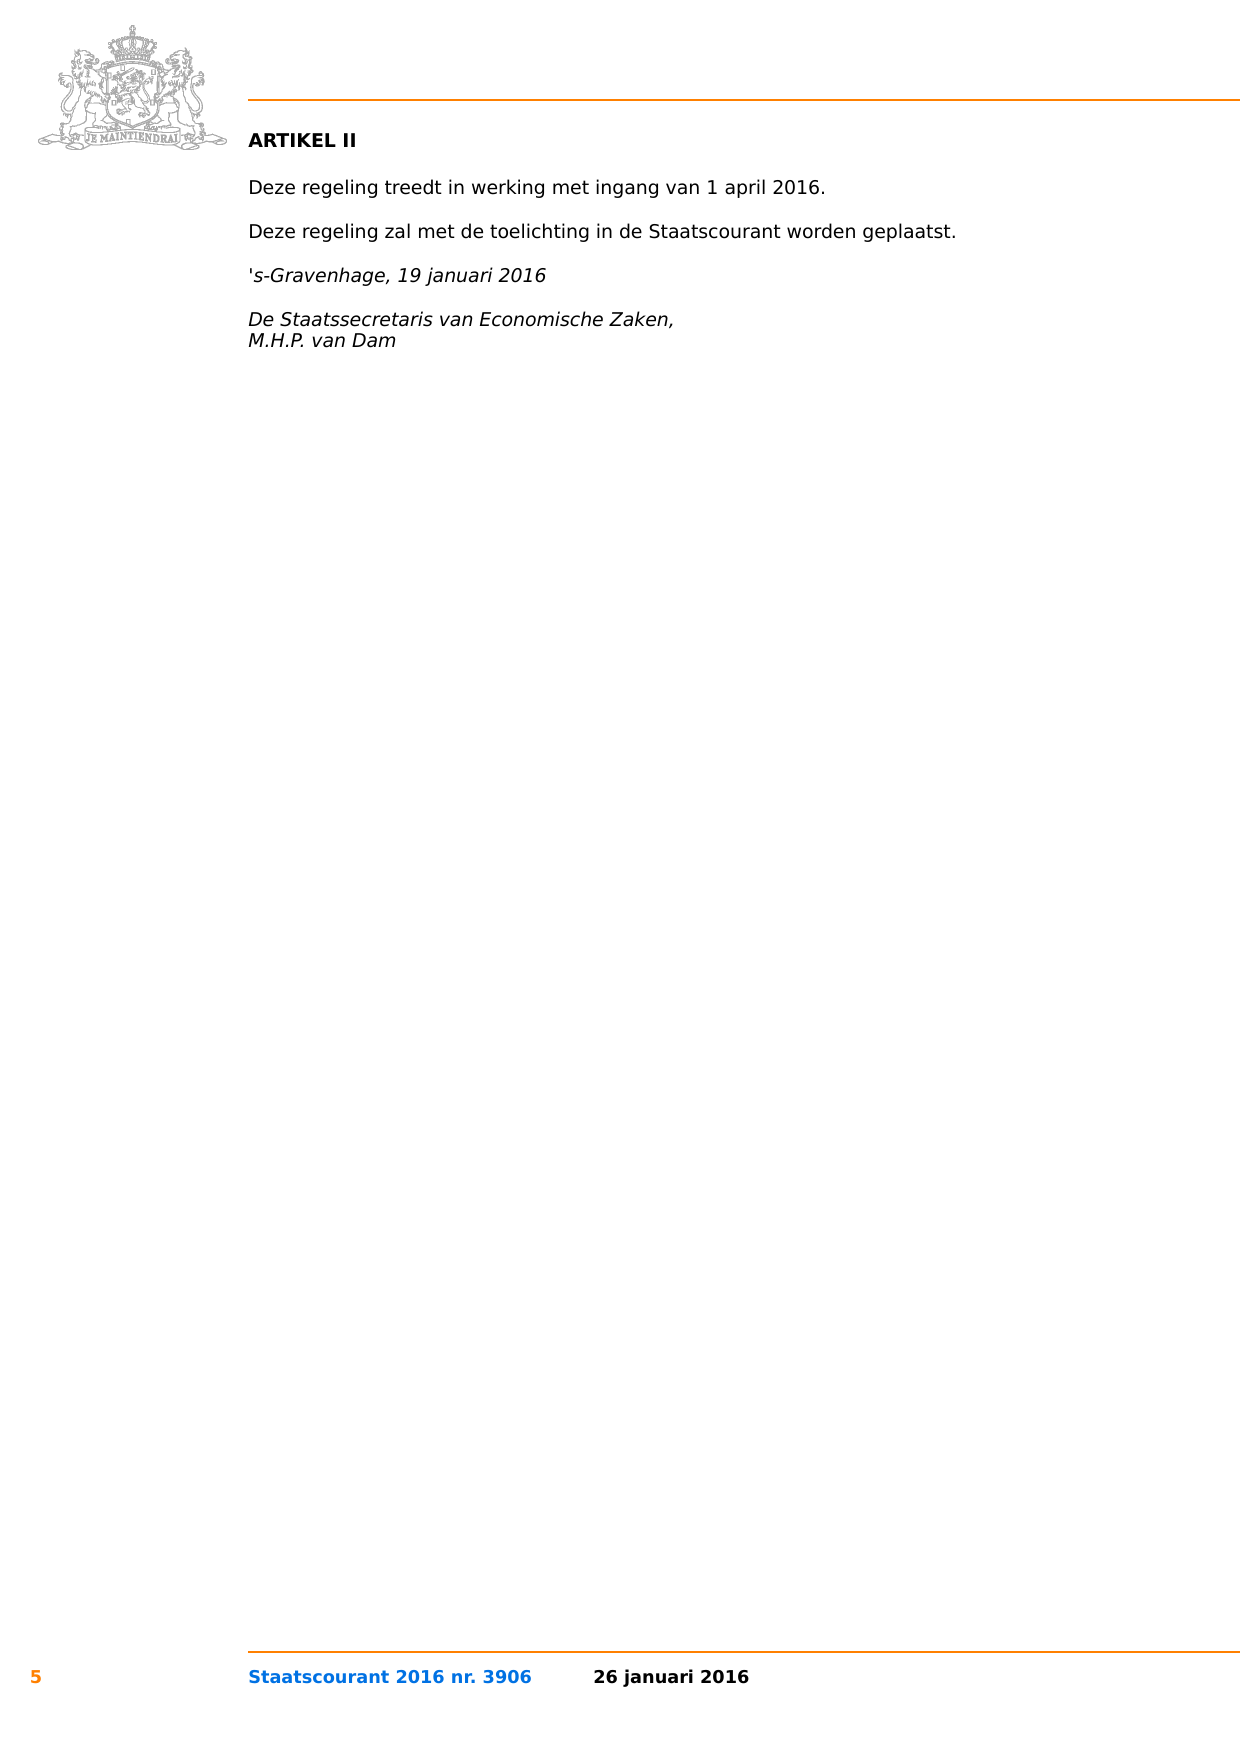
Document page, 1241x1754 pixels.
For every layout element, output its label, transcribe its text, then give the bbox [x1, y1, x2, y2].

text Deze regeling treedt in werking met ingang van 1 april 2016. [248, 177, 1163, 199]
text De Staatssecretaris van Economische Zaken, M.H.P. van Dam [248, 308, 1163, 352]
picture [38, 25, 227, 150]
text Deze regeling zal met de toelichting in de Staatscourant worden geplaatst. [248, 221, 1163, 243]
subtitle ARTIKEL II [248, 130, 1163, 152]
text 's-Gravenhage, 19 januari 2016 [248, 264, 1163, 287]
